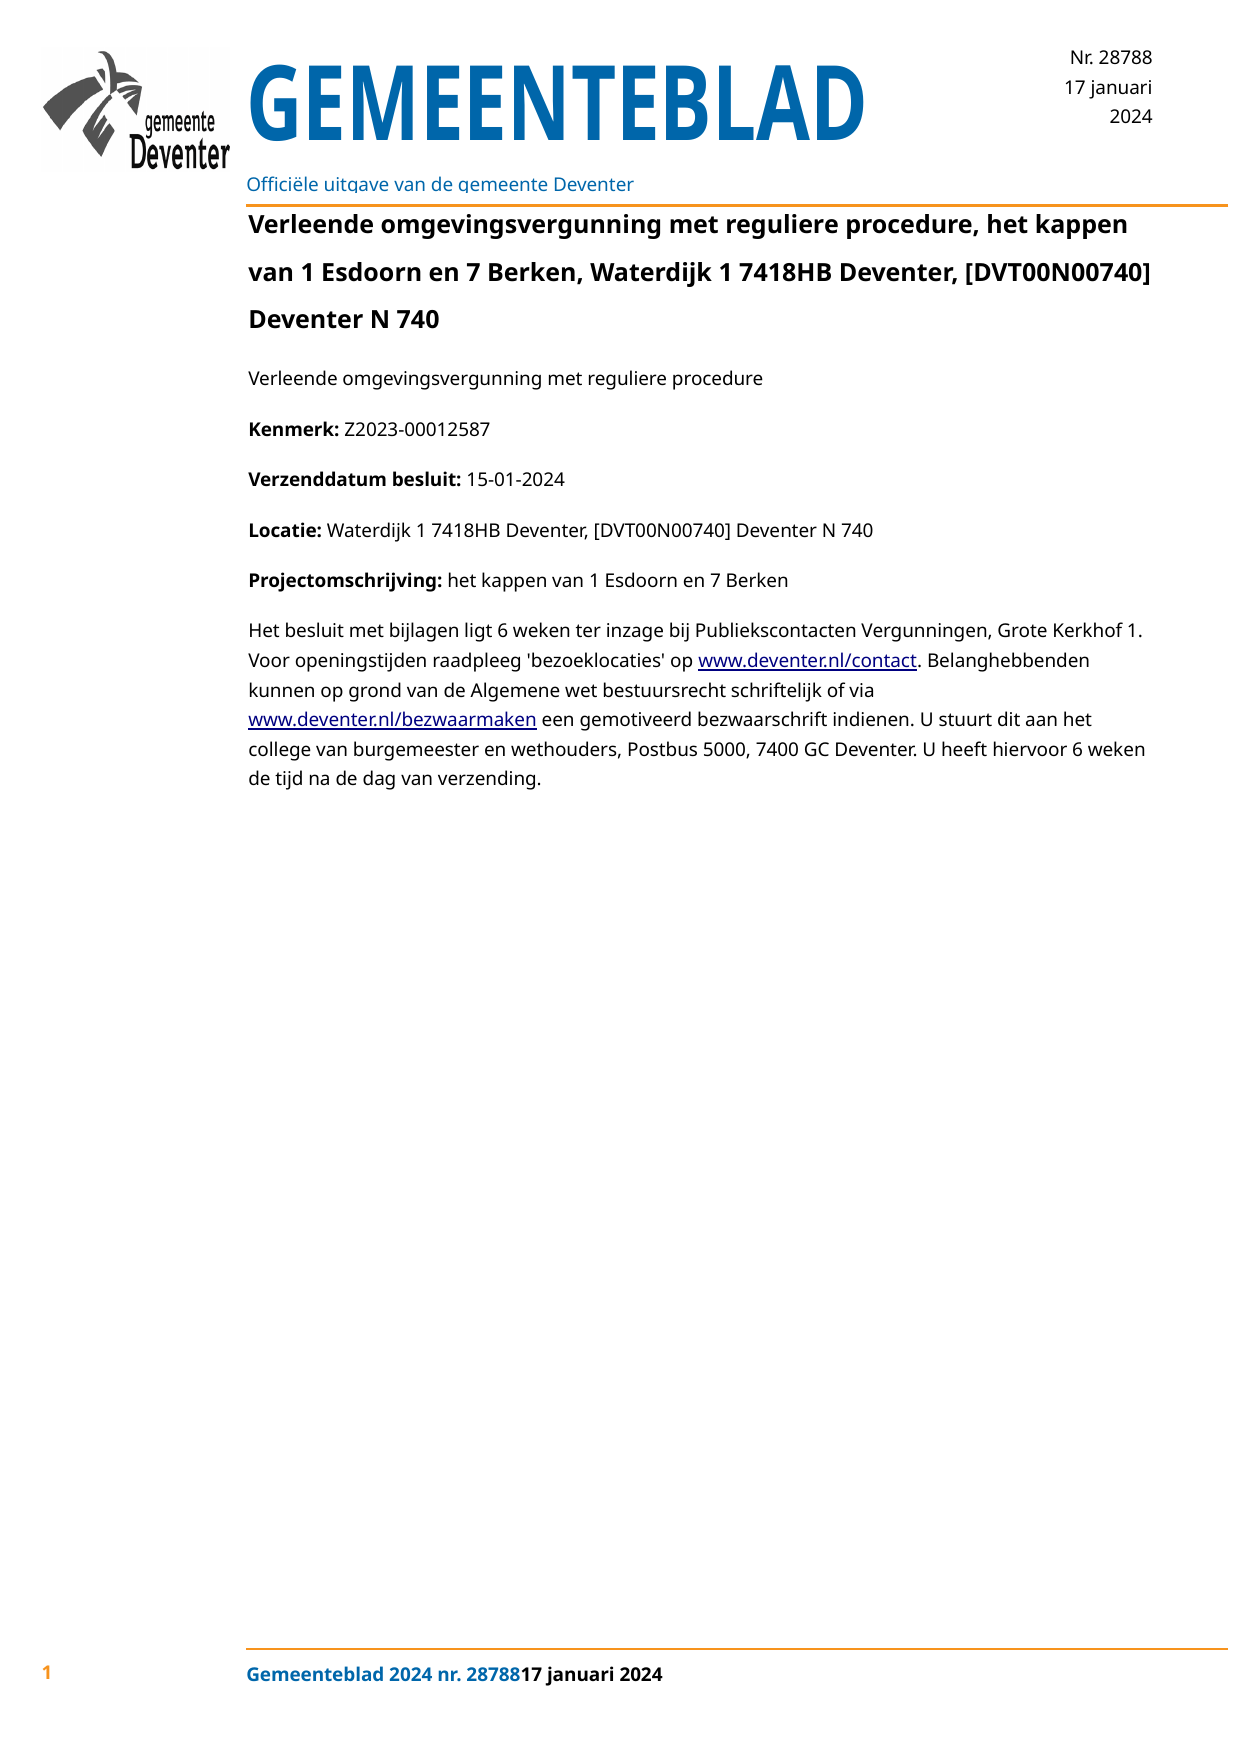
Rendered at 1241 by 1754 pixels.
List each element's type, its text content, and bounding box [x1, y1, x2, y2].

text Het besluit met bijlagen ligt 6 weken ter inzage bij Publiekscontacten Vergunningen, Grote Kerkhof 1. Voor openingstijden raadpleeg 'bezoeklocaties' op www.deventer.nl/contact. Belanghebbenden kunnen op grond van de Algemene wet bestuursrecht schriftelijk of via www.deventer.nl/bezwaarmaken een gemotiveerd bezwaarschrift indienen. U stuurt dit aan het college van burgemeester en wethouders, Postbus 5000, 7400 GC Deventer. U heeft hiervoor 6 weken de tijd na de dag van verzending. [248, 618, 1152, 791]
text Verleende omgevingsvergunning met reguliere procedure, het kappen van 1 Esdoorn en 7 Berken, Waterdijk 1 7418HB Deventer, [DVT00N00740] Deventer N 740 [248, 207, 1152, 336]
text Projectomschrijving: het kappen van 1 Esdoorn en 7 Berken [248, 567, 1152, 593]
text Locatie: Waterdijk 1 7418HB Deventer, [DVT00N00740] Deventer N 740 [248, 517, 1152, 542]
picture [41, 47, 231, 172]
text Verleende omgevingsvergunning met reguliere procedure [248, 366, 1152, 391]
text Verzenddatum besluit: 15-01-2024 [248, 466, 1152, 492]
text Kenmerk: Z2023-00012587 [248, 416, 1152, 442]
